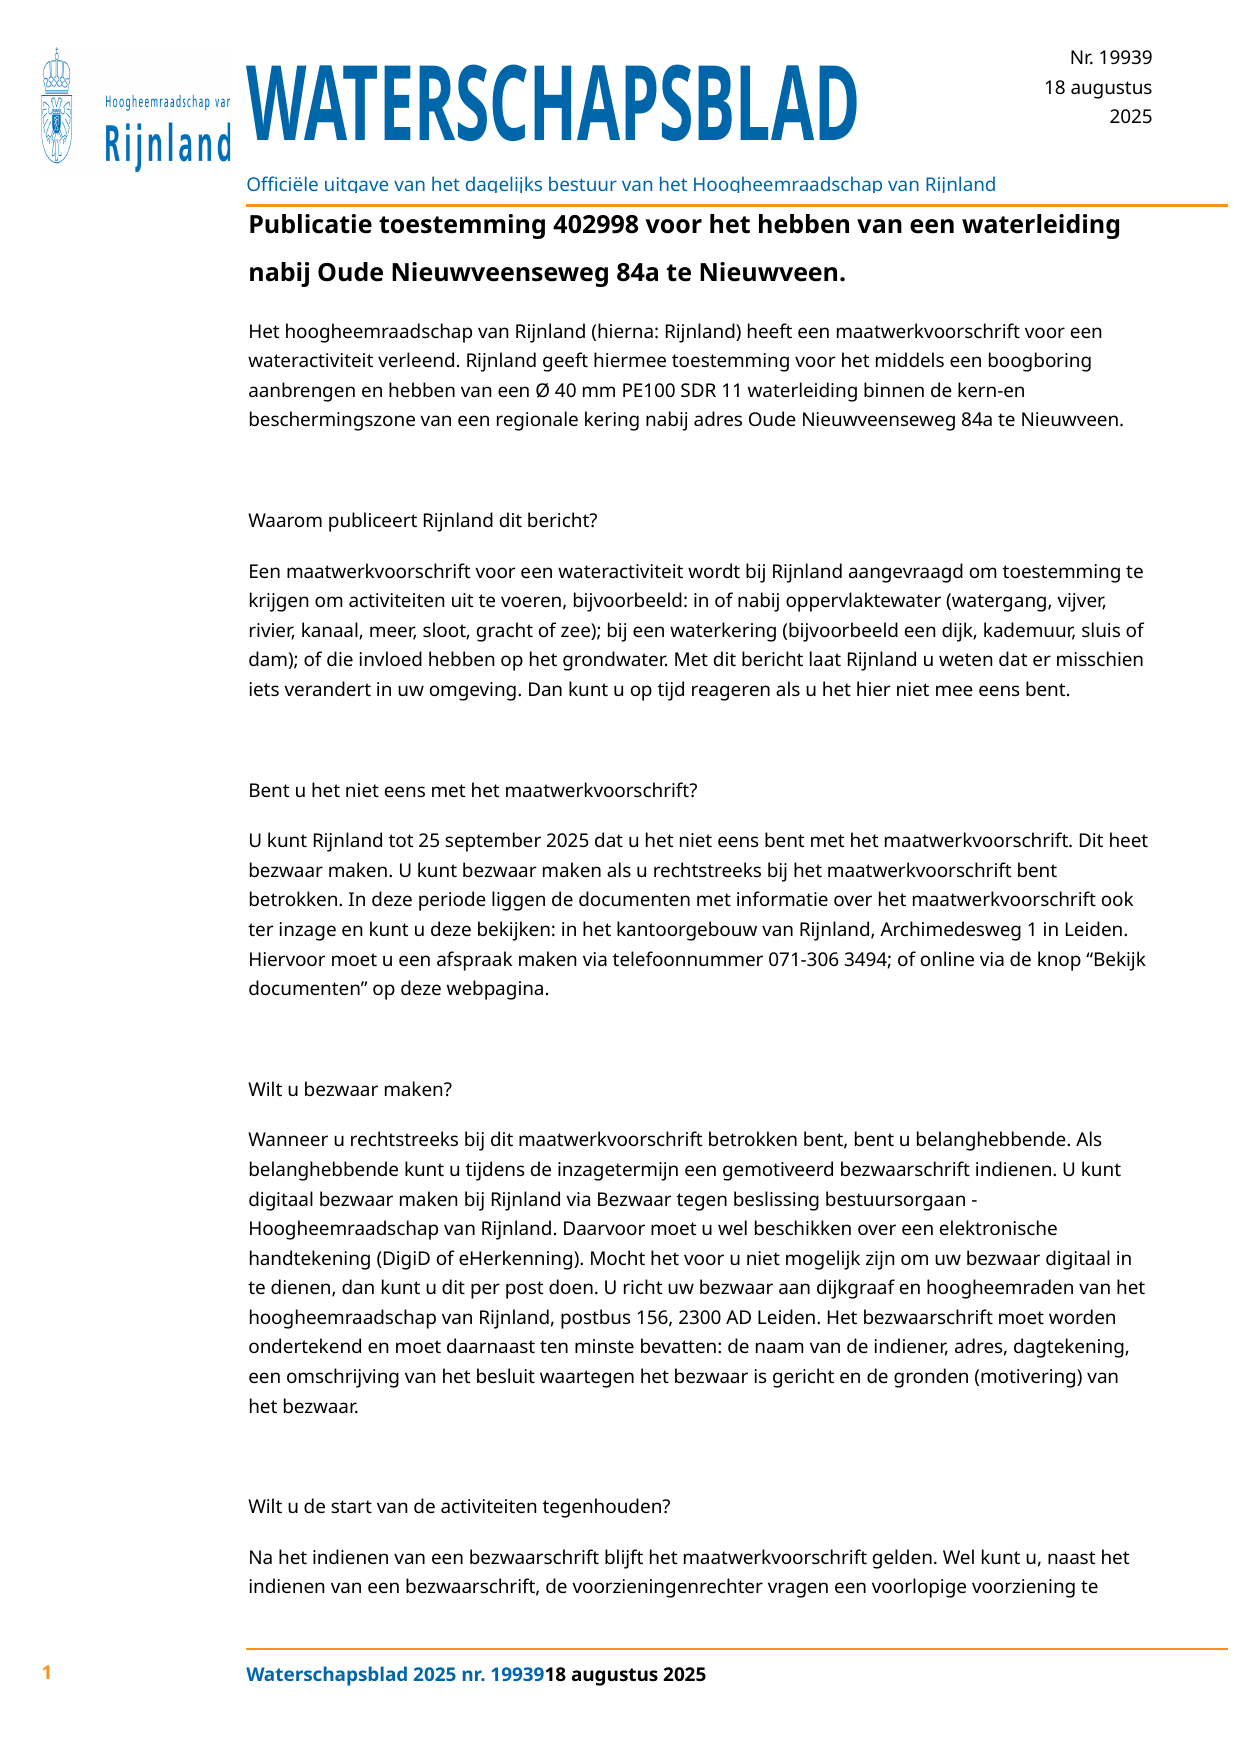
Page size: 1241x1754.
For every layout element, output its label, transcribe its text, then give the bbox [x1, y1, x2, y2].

text Wilt u bezwaar maken? [248, 1076, 1152, 1102]
picture [41, 47, 231, 172]
text Het hoogheemraadschap van Rijnland (hierna: Rijnland) heeft een maatwerkvoorschrift voor een wateractiviteit verleend. Rijnland geeft hiermee toestemming voor het middels een boogboring aanbrengen en hebben van een Ø 40 mm PE100 SDR 11 waterleiding binnen de kern-en beschermingszone van een regionale kering nabij adres Oude Nieuwveenseweg 84a te Nieuwveen. [248, 318, 1152, 432]
text Publicatie toestemming 402998 voor het hebben van een waterleiding nabij Oude Nieuwveenseweg 84a te Nieuwveen. [248, 207, 1152, 288]
text Een maatwerkvoorschrift voor een wateractiviteit wordt bij Rijnland aangevraagd om toestemming te krijgen om activiteiten uit te voeren, bijvoorbeeld: in of nabij oppervlaktewater (watergang, vijver, rivier, kanaal, meer, sloot, gracht of zee); bij een waterkering (bijvoorbeeld een dijk, kademuur, sluis of dam); of die invloed hebben op het grondwater. Met dit bericht laat Rijnland u weten dat er misschien iets verandert in uw omgeving. Dan kunt u op tijd reageren als u het hier niet mee eens bent. [248, 558, 1152, 702]
text U kunt Rijnland tot 25 september 2025 dat u het niet eens bent met het maatwerkvoorschrift. Dit heet bezwaar maken. U kunt bezwaar maken als u rechtstreeks bij het maatwerkvoorschrift bent betrokken. In deze periode liggen de documenten met informatie over het maatwerkvoorschrift ook ter inzage en kunt u deze bekijken: in het kantoorgebouw van Rijnland, Archimedesweg 1 in Leiden. Hiervoor moet u een afspraak maken via telefoonnummer 071-306 3494; of online via de knop “Bekijk documenten” op deze webpagina. [248, 827, 1152, 1001]
text Waarom publiceert Rijnland dit bericht? [248, 507, 1152, 533]
text Bent u het niet eens met het maatwerkvoorschrift? [248, 777, 1152, 803]
text Wanneer u rechtstreeks bij dit maatwerkvoorschrift betrokken bent, bent u belanghebbende. Als belanghebbende kunt u tijdens de inzagetermijn een gemotiveerd bezwaarschrift indienen. U kunt digitaal bezwaar maken bij Rijnland via Bezwaar tegen beslissing bestuursorgaan - Hoogheemraadschap van Rijnland. Daarvoor moet u wel beschikken over een elektronische handtekening (DigiD of eHerkenning). Mocht het voor u niet mogelijk zijn om uw bezwaar digitaal in te dienen, dan kunt u dit per post doen. U richt uw bezwaar aan dijkgraaf en hoogheemraden van het hoogheemraadschap van Rijnland, postbus 156, 2300 AD Leiden. Het bezwaarschrift moet worden ondertekend en moet daarnaast ten minste bevatten: de naam van de indiener, adres, dagtekening, een omschrijving van het besluit waartegen het bezwaar is gericht en de gronden (motivering) van het bezwaar. [248, 1127, 1152, 1419]
text Na het indienen van een bezwaarschrift blijft het maatwerkvoorschrift gelden. Wel kunt u, naast het indienen van een bezwaarschrift, de voorzieningenrechter vragen een voorlopige voorziening te [248, 1544, 1152, 1599]
text Wilt u de start van de activiteiten tegenhouden? [248, 1494, 1152, 1519]
